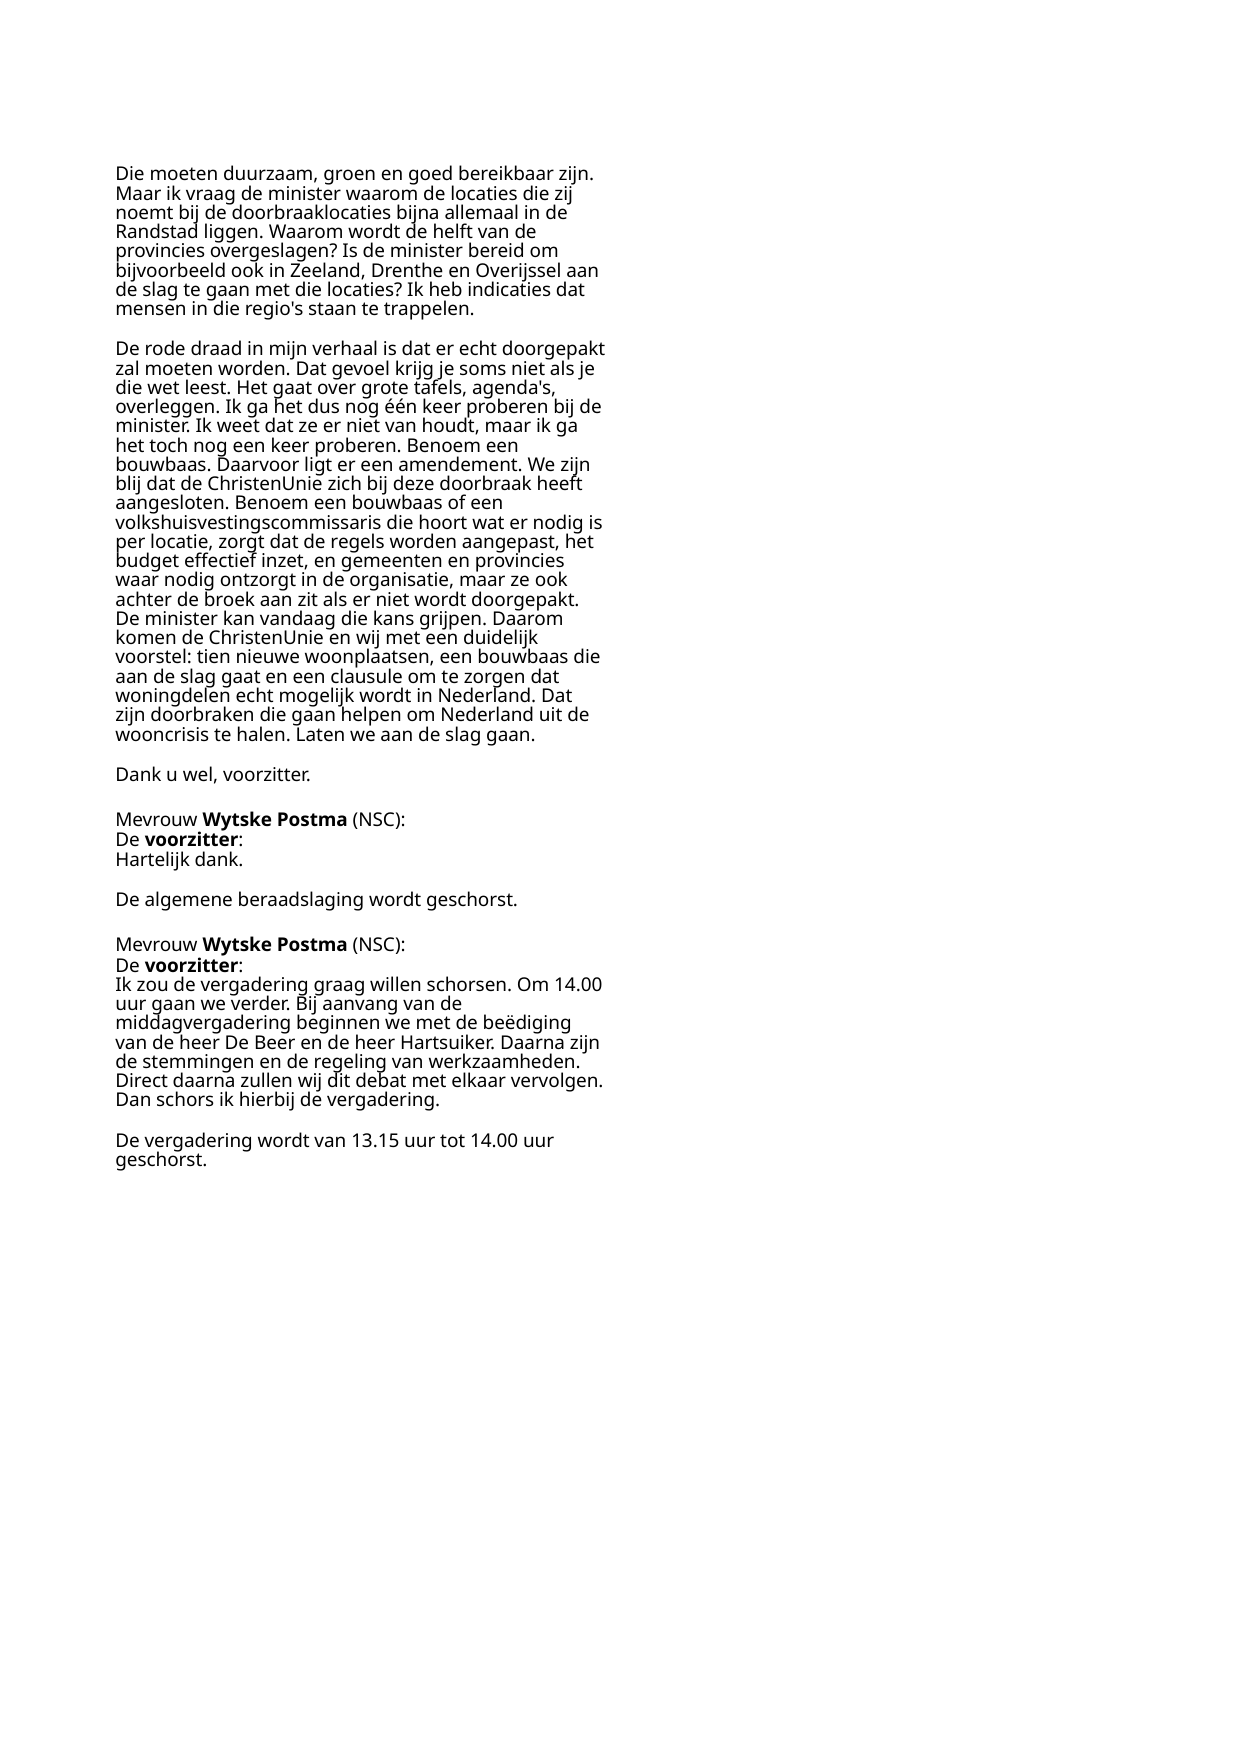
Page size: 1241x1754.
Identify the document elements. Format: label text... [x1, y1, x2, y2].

text De rode draad in mijn verhaal is dat er echt doorgepakt zal moeten worden. Dat gevoel krijg je soms niet als je die wet leest. Het gaat over grote tafels, agenda's, overleggen. Ik ga het dus nog één keer proberen bij de minister. Ik weet dat ze er niet van houdt, maar ik ga het toch nog een keer proberen. Benoem een bouwbaas. Daarvoor ligt er een amendement. We zijn blij dat de ChristenUnie zich bij deze doorbraak heeft aangesloten. Benoem een bouwbaas of een volkshuisvestingscommissaris die hoort wat er nodig is per locatie, zorgt dat de regels worden aangepast, het budget effectief inzet, en gemeenten en provincies waar nodig ontzorgt in de organisatie, maar ze ook achter de broek aan zit als er niet wordt doorgepakt. De minister kan vandaag die kans grijpen. Daarom komen de ChristenUnie en wij met een duidelijk voorstel: tien nieuwe woonplaatsen, een bouwbaas die aan de slag gaat en een clausule om te zorgen dat woningdelen echt mogelijk wordt in Nederland. Dat zijn doorbraken die gaan helpen om Nederland uit de wooncrisis te halen. Laten we aan de slag gaan. [115, 340, 605, 745]
text De algemene beraadslaging wordt geschorst. [115, 891, 605, 910]
text De vergadering wordt van 13.15 uur tot 14.00 uur geschorst. [115, 1132, 605, 1170]
text Die moeten duurzaam, groen en goed bereikbaar zijn. Maar ik vraag de minister waarom de locaties die zij noemt bij de doorbraaklocaties bijna allemaal in de Randstad liggen. Waarom wordt de helft van de provincies overgeslagen? Is de minister bereid om bijvoorbeeld ook in Zeeland, Drenthe en Overijssel aan de slag te gaan met die locaties? Ik heb indicaties dat mensen in die regio's staan te trappelen. [115, 165, 605, 319]
text De voorzitter: [115, 831, 605, 851]
text De voorzitter: [115, 957, 605, 976]
text Dank u wel, voorzitter. [115, 766, 605, 785]
text Hartelijk dank. [115, 851, 605, 870]
text Mevrouw Wytske Postma (NSC): [115, 806, 605, 831]
text Mevrouw Wytske Postma (NSC): [115, 931, 605, 957]
text Ik zou de vergadering graag willen schorsen. Om 14.00 uur gaan we verder. Bij aanvang van de middagvergadering beginnen we met de beëdiging van de heer De Beer en de heer Hartsuiker. Daarna zijn de stemmingen en de regeling van werkzaamheden. Direct daarna zullen wij dit debat met elkaar vervolgen. Dan schors ik hierbij de vergadering. [115, 976, 605, 1111]
